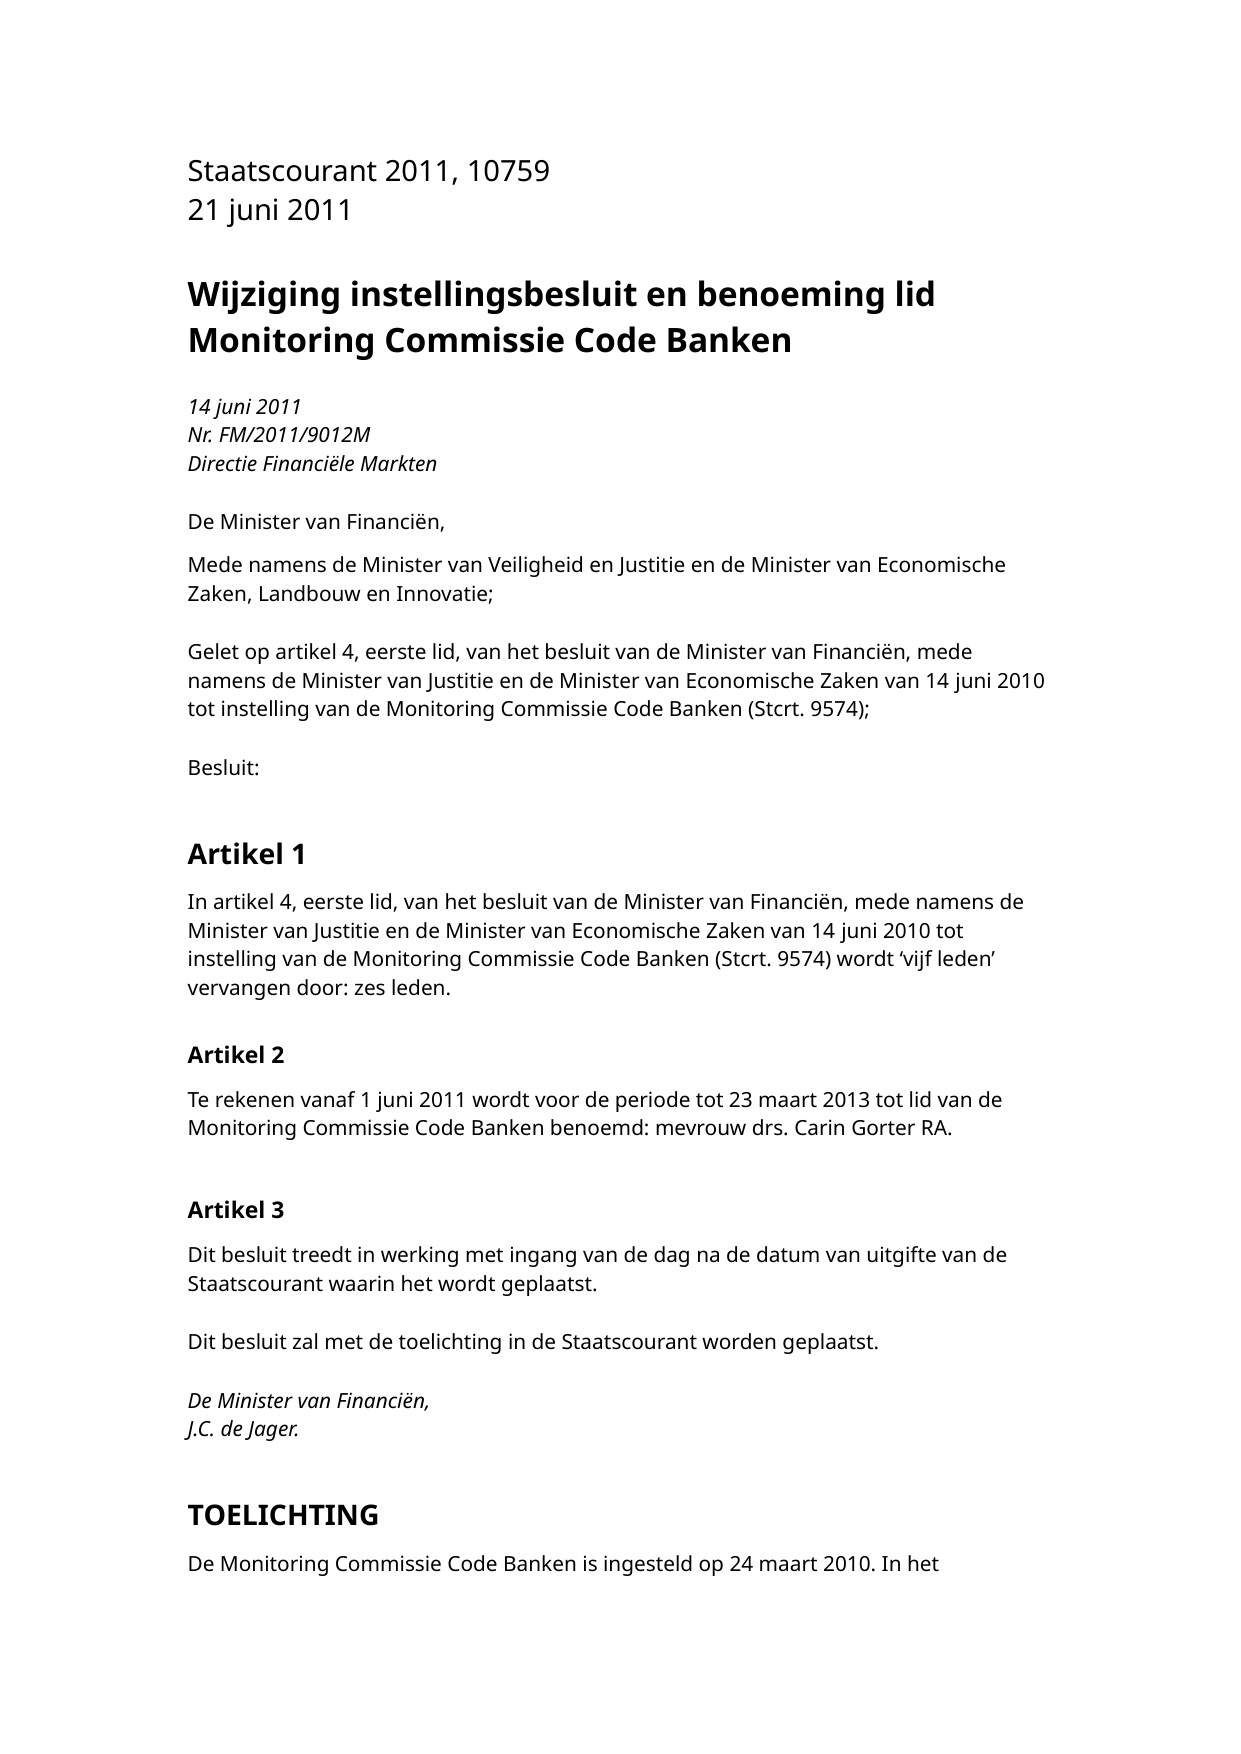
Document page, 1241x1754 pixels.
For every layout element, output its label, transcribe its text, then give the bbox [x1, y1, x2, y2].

text De Minister van Financiën, [187, 1386, 1053, 1414]
subtitle Artikel 3 [187, 1194, 1053, 1226]
text Mede namens de Minister van Veiligheid en Justitie en de Minister van Economische Zaken, Landbouw en Innovatie; [187, 551, 1053, 607]
text Dit besluit treedt in werking met ingang van de dag na de datum van uitgifte van de Staatscourant waarin het wordt geplaatst. [187, 1241, 1053, 1297]
text Staatscourant 2011, 10759 [187, 150, 1053, 190]
text J.C. de Jager. [187, 1414, 1053, 1443]
text Besluit: [187, 753, 1053, 781]
text Nr. FM/2011/9012M [187, 420, 1053, 449]
text Gelet op artikel 4, eerste lid, van het besluit van de Minister van Financiën, mede namens de Minister van Justitie en de Minister van Economische Zaken van 14 juni 2010 tot instelling van de Monitoring Commissie Code Banken (Stcrt. 9574); [187, 637, 1053, 723]
text De Monitoring Commissie Code Banken is ingesteld op 24 maart 2010. In het [187, 1549, 1053, 1577]
text De Minister van Financiën, [187, 507, 1053, 536]
text 21 juni 2011 [187, 190, 1053, 229]
text Te rekenen vanaf 1 juni 2011 wordt voor de periode tot 23 maart 2013 tot lid van de Monitoring Commissie Code Banken benoemd: mevrouw drs. Carin Gorter RA. [187, 1085, 1053, 1142]
subtitle Wijziging instellingsbesluit en benoeming lid Monitoring Commissie Code Banken [187, 271, 1053, 362]
text 14 juni 2011 [187, 392, 1053, 420]
subtitle Artikel 1 [187, 834, 1053, 872]
text In artikel 4, eerste lid, van het besluit van de Minister van Financiën, mede namens de Minister van Justitie en de Minister van Economische Zaken van 14 juni 2010 tot instelling van de Monitoring Commissie Code Banken (Stcrt. 9574) wordt ‘vijf leden’ vervangen door: zes leden. [187, 887, 1053, 1001]
text Directie Financiële Markten [187, 449, 1053, 477]
subtitle Artikel 2 [187, 1039, 1053, 1070]
subtitle TOELICHTING [187, 1495, 1053, 1534]
text Dit besluit zal met de toelichting in de Staatscourant worden geplaatst. [187, 1327, 1053, 1356]
